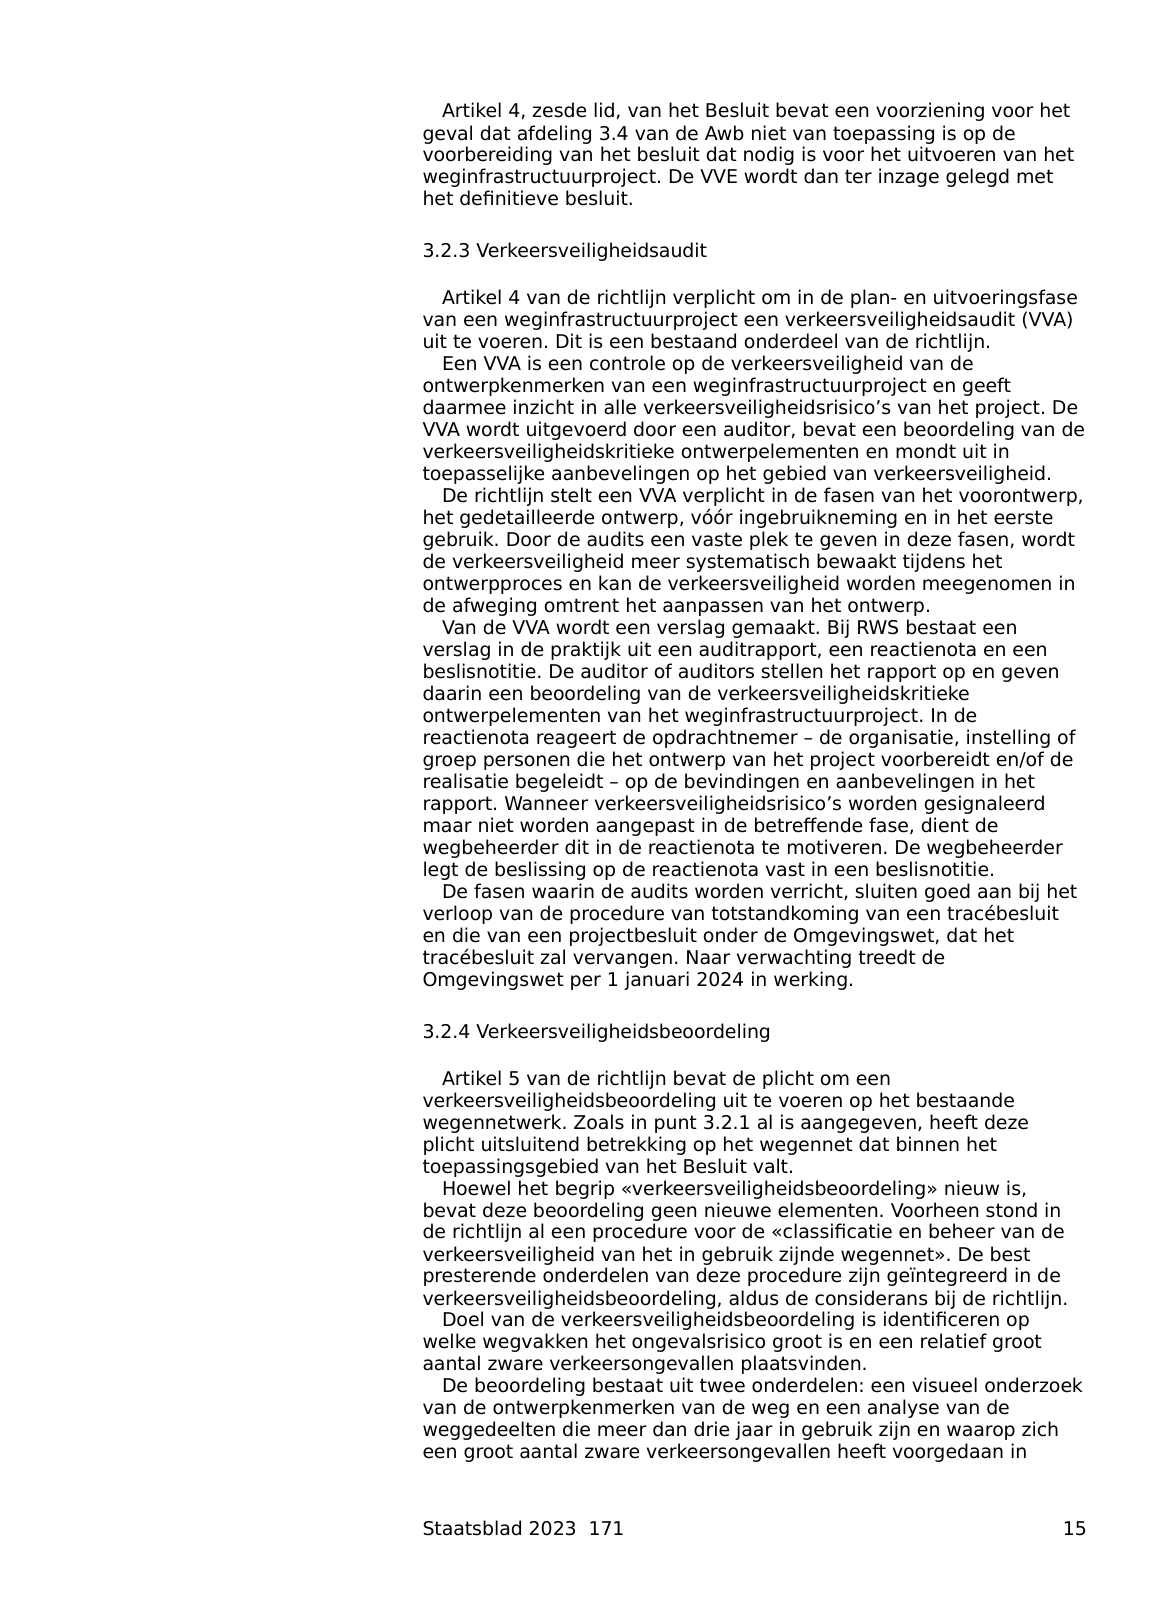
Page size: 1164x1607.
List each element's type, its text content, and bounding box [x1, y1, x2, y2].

text Doel van de verkeersveiligheidsbeoordeling is identificeren op welke wegvakken het ongevalsrisico groot is en een relatief groot aantal zware verkeersongevallen plaatsvinden. [422, 1309, 1087, 1375]
text Een VVA is een controle op de verkeersveiligheid van de ontwerpkenmerken van een weginfrastructuurproject en geeft daarmee inzicht in alle verkeersveiligheidsrisico’s van het project. De VVA wordt uitgevoerd door een auditor, bevat een beoordeling van de verkeersveiligheidskritieke ontwerpelementen en mondt uit in toepasselijke aanbevelingen op het gebied van verkeersveiligheid. [422, 353, 1087, 485]
text Artikel 4 van de richtlijn verplicht om in de plan- en uitvoeringsfase van een weginfrastructuurproject een verkeersveiligheidsaudit (VVA) uit te voeren. Dit is een bestaand onderdeel van de richtlijn. [422, 287, 1087, 353]
text De richtlijn stelt een VVA verplicht in de fasen van het voorontwerp, het gedetailleerde ontwerp, vóór ingebruikneming en in het eerste gebruik. Door de audits een vaste plek te geven in deze fasen, wordt de verkeersveiligheid meer systematisch bewaakt tijdens het ontwerpproces en kan de verkeersveiligheid worden meegenomen in de afweging omtrent het aanpassen van het ontwerp. [422, 485, 1087, 617]
text Artikel 5 van de richtlijn bevat de plicht om een verkeersveiligheidsbeoordeling uit te voeren op het bestaande wegennetwerk. Zoals in punt 3.2.1 al is aangegeven, heeft deze plicht uitsluitend betrekking op het wegennet dat binnen het toepassingsgebied van het Besluit valt. [422, 1068, 1087, 1177]
text De fasen waarin de audits worden verricht, sluiten goed aan bij het verloop van de procedure van totstandkoming van een tracébesluit en die van een projectbesluit onder de Omgevingswet, dat het tracébesluit zal vervangen. Naar verwachting treedt de Omgevingswet per 1 januari 2024 in werking. [422, 881, 1087, 991]
subtitle 3.2.4 Verkeersveiligheidsbeoordeling [422, 1021, 1087, 1043]
text Hoewel het begrip «verkeersveiligheidsbeoordeling» nieuw is, bevat deze beoordeling geen nieuwe elementen. Voorheen stond in de richtlijn al een procedure voor de «classificatie en beheer van de verkeersveiligheid van het in gebruik zijnde wegennet». De best presterende onderdelen van deze procedure zijn geïntegreerd in de verkeersveiligheidsbeoordeling, aldus de considerans bij de richtlijn. [422, 1177, 1087, 1309]
text De beoordeling bestaat uit twee onderdelen: een visueel onderzoek van de ontwerpkenmerken van de weg en een analyse van de weggedeelten die meer dan drie jaar in gebruik zijn en waarop zich een groot aantal zware verkeersongevallen heeft voorgedaan in [422, 1375, 1087, 1463]
subtitle 3.2.3 Verkeersveiligheidsaudit [422, 240, 1087, 262]
text Van de VVA wordt een verslag gemaakt. Bij RWS bestaat een verslag in de praktijk uit een auditrapport, een reactienota en een beslisnotitie. De auditor of auditors stellen het rapport op en geven daarin een beoordeling van de verkeersveiligheidskritieke ontwerpelementen van het weginfrastructuurproject. In de reactienota reageert de opdrachtnemer – de organisatie, instelling of groep personen die het ontwerp van het project voorbereidt en/of de realisatie begeleidt – op de bevindingen en aanbevelingen in het rapport. Wanneer verkeersveiligheidsrisico’s worden gesignaleerd maar niet worden aangepast in de betreffende fase, dient de wegbeheerder dit in de reactienota te motiveren. De wegbeheerder legt de beslissing op de reactienota vast in een beslisnotitie. [422, 617, 1087, 881]
text Artikel 4, zesde lid, van het Besluit bevat een voorziening voor het geval dat afdeling 3.4 van de Awb niet van toepassing is op de voorbereiding van het besluit dat nodig is voor het uitvoeren van het weginfrastructuurproject. De VVE wordt dan ter inzage gelegd met het definitieve besluit. [422, 100, 1087, 210]
